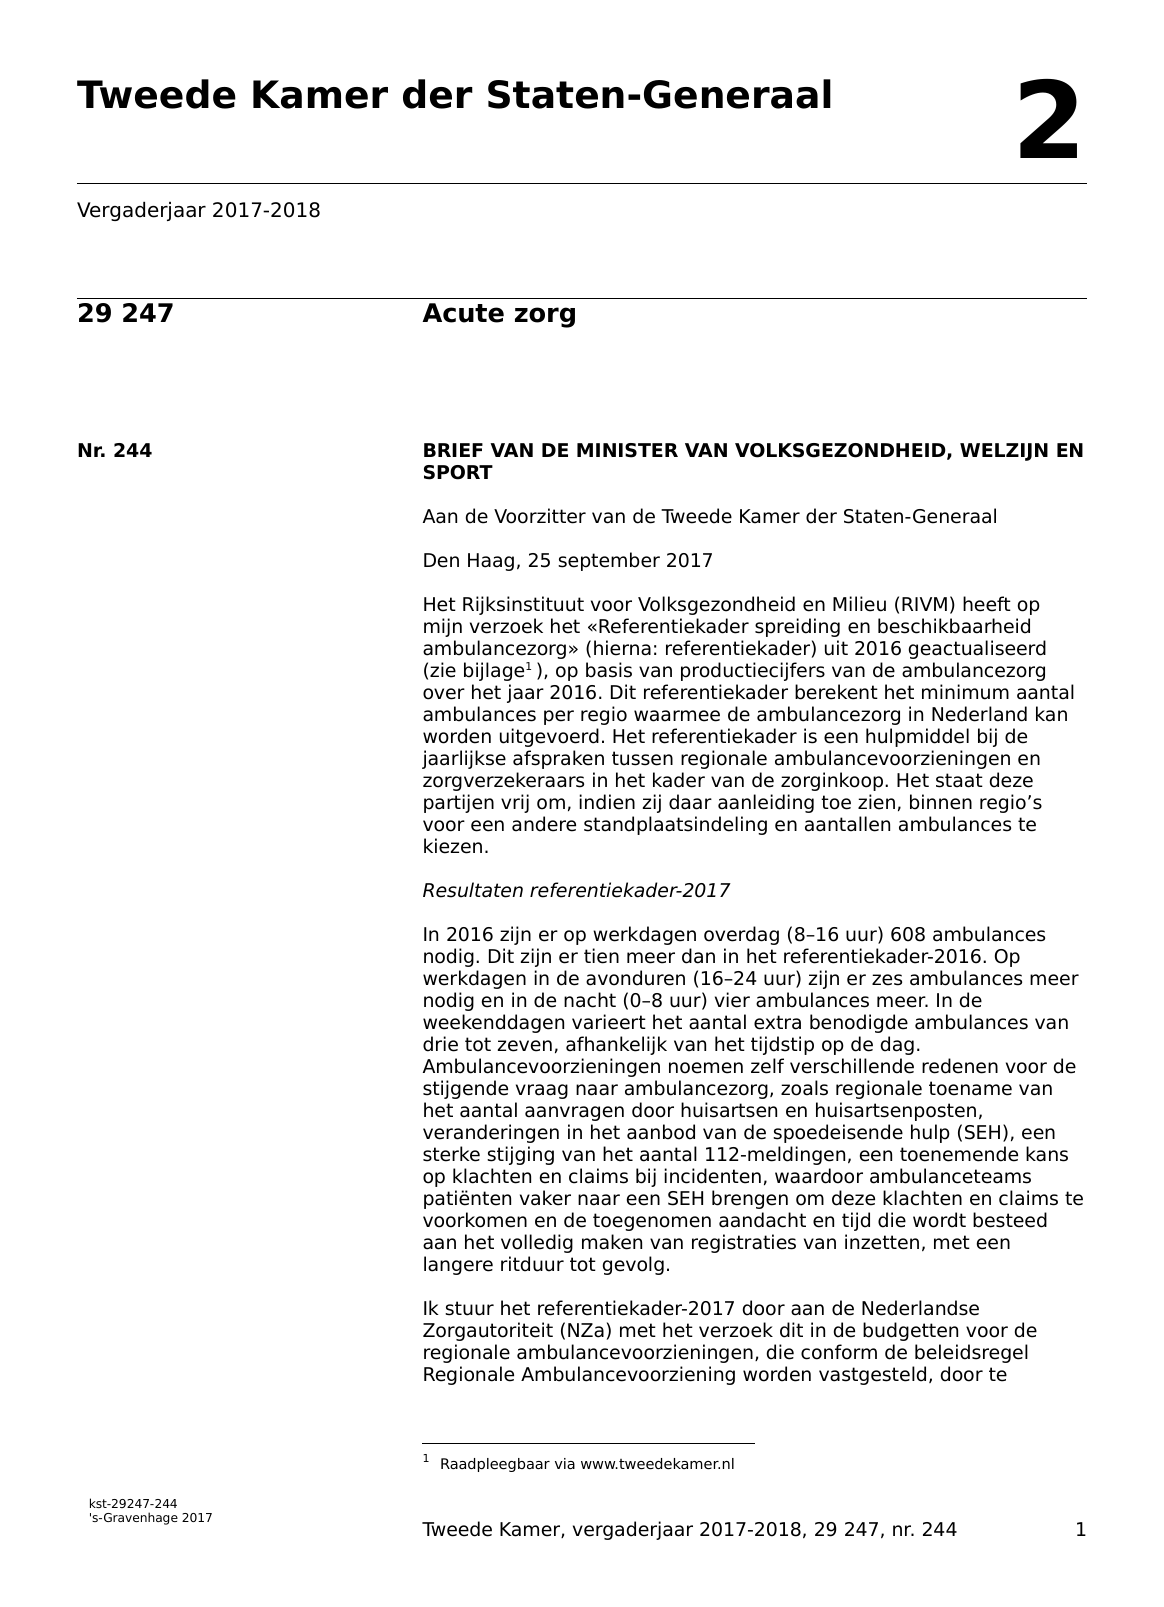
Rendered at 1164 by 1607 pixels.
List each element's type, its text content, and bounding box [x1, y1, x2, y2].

subtitle Resultaten referentiekader-2017 [422, 880, 1087, 902]
table_header 2 [886, 59, 1087, 183]
text Den Haag, 25 september 2017 [422, 550, 1087, 572]
text Aan de Voorzitter van de Tweede Kamer der Staten-Generaal [422, 506, 1087, 528]
text 's-Gravenhage 2017 [88, 1511, 323, 1525]
table_header Tweede Kamer der Staten-Generaal [77, 59, 886, 183]
subtitle Nr. 244 BRIEF VAN DE MINISTER VAN VOLKSGEZONDHEID, WELZIJN EN SPORT [77, 440, 1087, 484]
text In 2016 zijn er op werkdagen overdag (8–16 uur) 608 ambulances nodig. Dit zijn er tien meer dan in het referentiekader-2016. Op werkdagen in de avonduren (16–24 uur) zijn er zes ambulances meer nodig en in de nacht (0–8 uur) vier ambulances meer. In de weekenddagen varieert het aantal extra benodigde ambulances van drie tot zeven, afhankelijk van het tijdstip op de dag. Ambulancevoorzieningen noemen zelf verschillende redenen voor de stijgende vraag naar ambulancezorg, zoals regionale toename van het aantal aanvragen door huisartsen en huisartsenposten, veranderingen in het aanbod van de spoedeisende hulp (SEH), een sterke stijging van het aantal 112-meldingen, een toenemende kans op klachten en claims bij incidenten, waardoor ambulanceteams patiënten vaker naar een SEH brengen om deze klachten en claims te voorkomen en de toegenomen aandacht en tijd die wordt besteed aan het volledig maken van registraties van inzetten, met een langere ritduur tot gevolg. [422, 924, 1087, 1276]
subtitle 29 247 Acute zorg [77, 299, 1087, 329]
text Raadpleegbaar via www.tweedekamer.nl [422, 1452, 1087, 1474]
text Het Rijksinstituut voor Volksgezondheid en Milieu (RIVM) heeft op mijn verzoek het «Referentiekader spreiding en beschikbaarheid ambulancezorg» (hierna: referentiekader) uit 2016 geactualiseerd (zie bijlage), op basis van productiecijfers van de ambulancezorg over het jaar 2016. Dit referentiekader berekent het minimum aantal ambulances per regio waarmee de ambulancezorg in Nederland kan worden uitgevoerd. Het referentiekader is een hulpmiddel bij de jaarlijkse afspraken tussen regionale ambulancevoorzieningen en zorgverzekeraars in het kader van de zorginkoop. Het staat deze partijen vrij om, indien zij daar aanleiding toe zien, binnen regio’s voor een andere standplaatsindeling en aantallen ambulances te kiezen. [422, 594, 1087, 858]
text Ik stuur het referentiekader-2017 door aan de Nederlandse Zorgautoriteit (NZa) met het verzoek dit in de budgetten voor de regionale ambulancevoorzieningen, die conform de beleidsregel Regionale Ambulancevoorziening worden vastgesteld, door te [422, 1298, 1087, 1386]
table_cell Vergaderjaar 2017-2018 [77, 184, 1087, 298]
text kst-29247-244 [88, 1497, 323, 1511]
